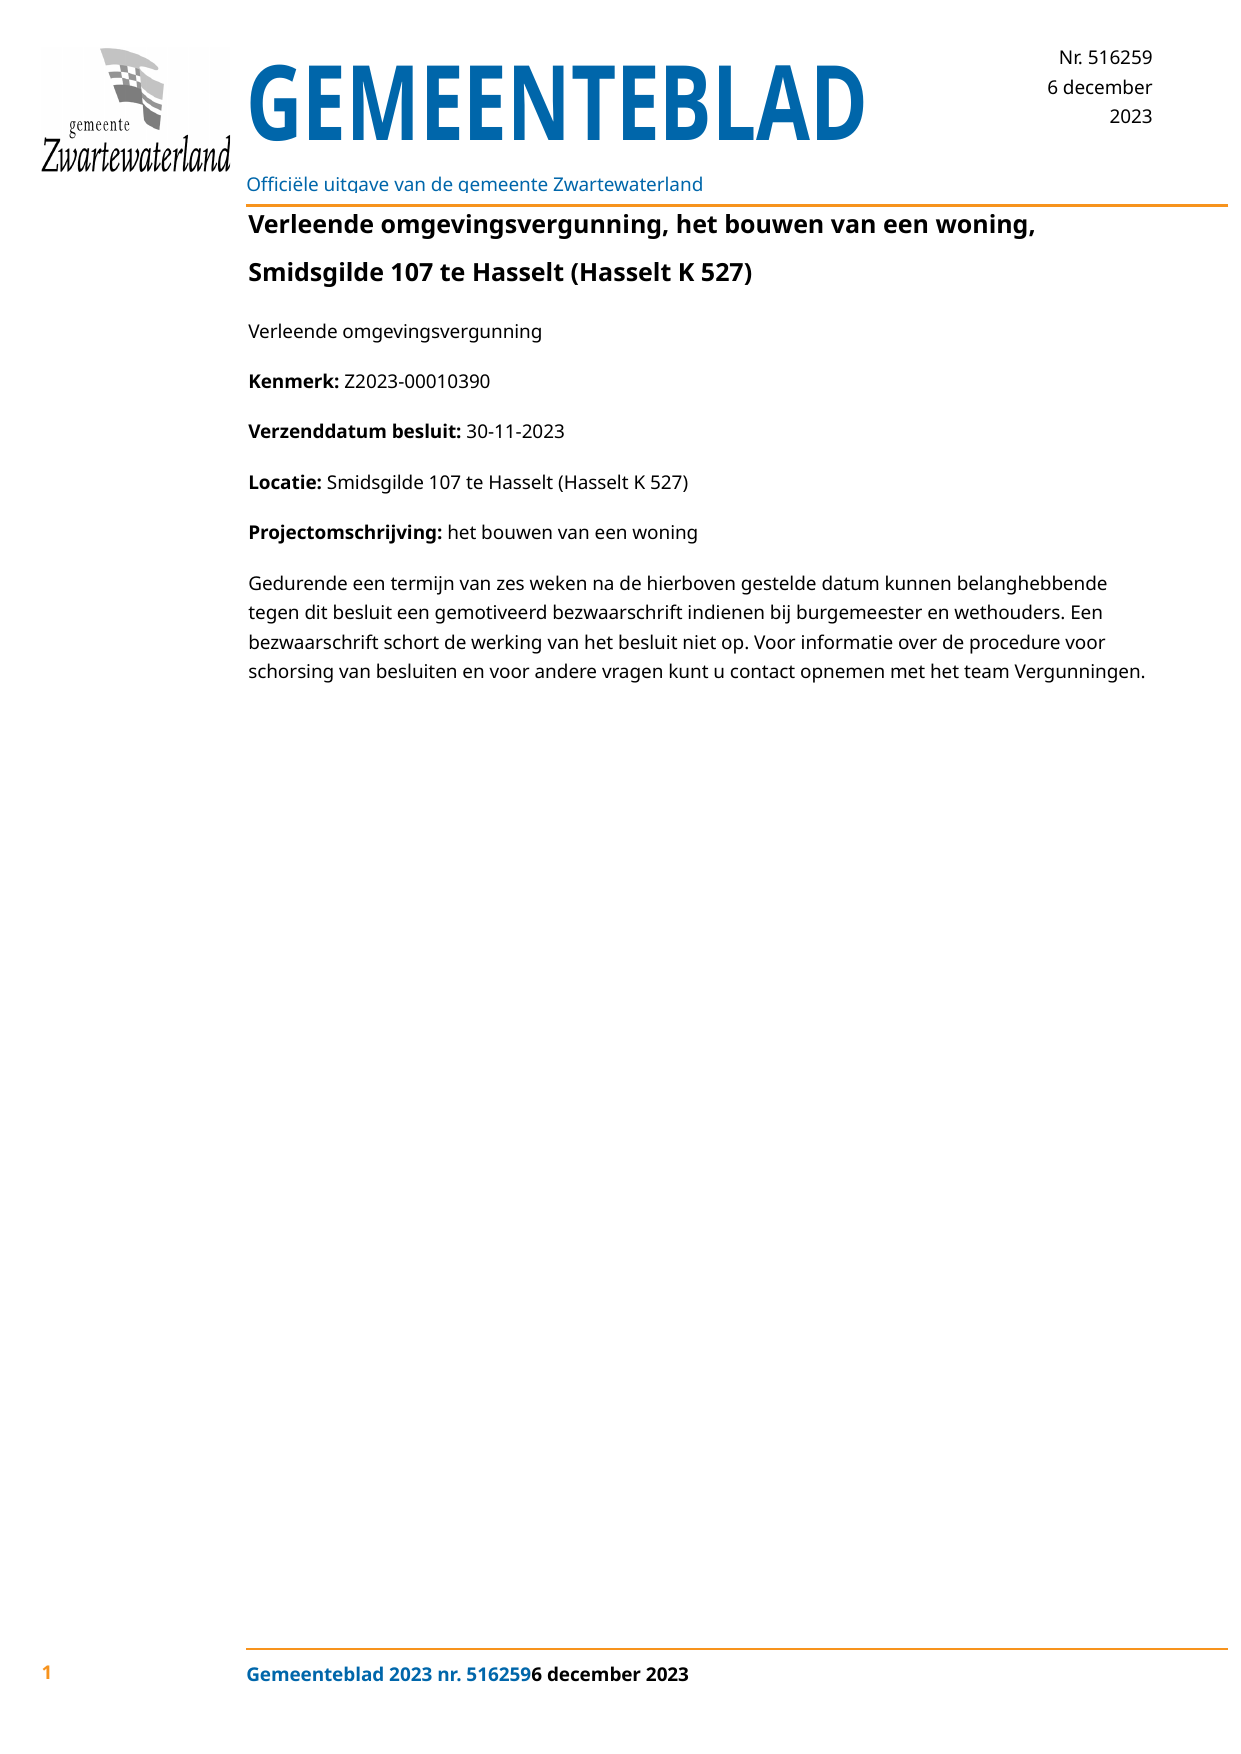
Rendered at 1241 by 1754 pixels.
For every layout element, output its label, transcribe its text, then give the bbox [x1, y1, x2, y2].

text Locatie: Smidsgilde 107 te Hasselt (Hasselt K 527) [248, 469, 1152, 495]
text Verzenddatum besluit: 30-11-2023 [248, 419, 1152, 444]
text Gedurende een termijn van zes weken na de hierboven gestelde datum kunnen belanghebbende tegen dit besluit een gemotiveerd bezwaarschrift indienen bij burgemeester en wethouders. Een bezwaarschrift schort de werking van het besluit niet op. Voor informatie over de procedure voor schorsing van besluiten en voor andere vragen kunt u contact opnemen met het team Vergunningen. [248, 570, 1152, 684]
text Verleende omgevingsvergunning [248, 318, 1152, 344]
text Verleende omgevingsvergunning, het bouwen van een woning, Smidsgilde 107 te Hasselt (Hasselt K 527) [248, 207, 1152, 288]
text Kenmerk: Z2023-00010390 [248, 368, 1152, 394]
picture [41, 47, 231, 172]
text Projectomschrijving: het bouwen van een woning [248, 519, 1152, 545]
